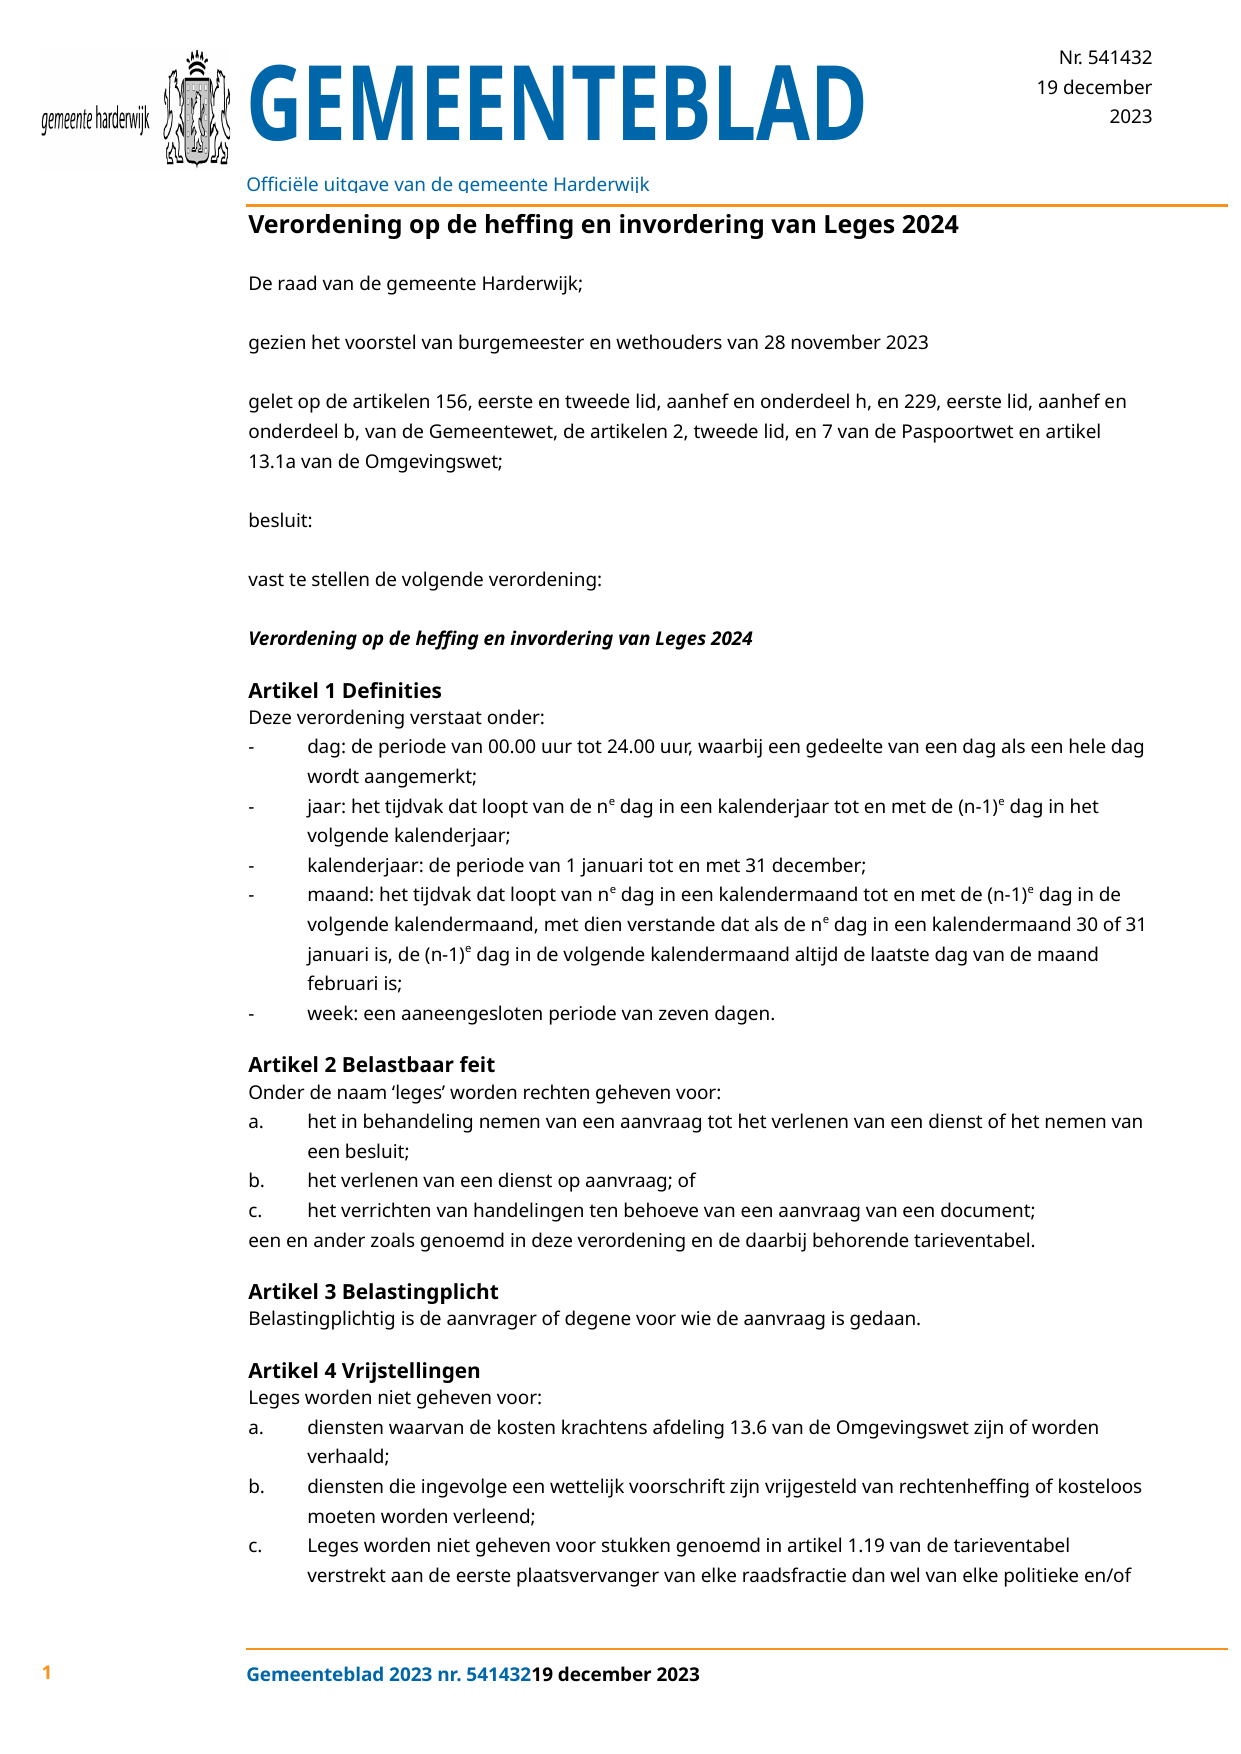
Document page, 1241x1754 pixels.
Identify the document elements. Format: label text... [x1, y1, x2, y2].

list het in behandeling nemen van een aanvraag tot het verlenen van een dienst of het nemen van een besluit; [248, 1108, 1152, 1164]
text Deze verordening verstaat onder: [248, 704, 1152, 730]
list het verlenen van een dienst op aanvraag; of [248, 1168, 1152, 1193]
text gezien het voorstel van burgemeester en wethouders van 28 november 2023 [248, 329, 1152, 355]
list jaar: het tijdvak dat loopt van de ne dag in een kalenderjaar tot en met de (n-1)e dag in het volgende kalenderjaar; [248, 793, 1152, 848]
list diensten die ingevolge een wettelijk voorschrift zijn vrijgesteld van rechtenheffing of kosteloos moeten worden verleend; [248, 1473, 1152, 1528]
text gelet op de artikelen 156, eerste en tweede lid, aanhef en onderdeel h, en 229, eerste lid, aanhef en onderdeel b, van de Gemeentewet, de artikelen 2, tweede lid, en 7 van de Paspoortwet en artikel 13.1a van de Omgevingswet; [248, 389, 1152, 473]
picture [41, 47, 231, 172]
text Verordening op de heffing en invordering van Leges 2024 [248, 207, 1152, 241]
text vast te stellen de volgende verordening: [248, 566, 1152, 592]
text Artikel 2 Belastbaar feit [248, 1050, 1152, 1079]
list maand: het tijdvak dat loopt van ne dag in een kalendermaand tot en met de (n-1)e dag in de volgende kalendermaand, met dien verstande dat als de ne dag in een kalendermaand 30 of 31 januari is, de (n-1)e dag in de volgende kalendermaand altijd de laatste dag van de maand februari is; [248, 882, 1152, 996]
text Artikel 1 Definities [248, 676, 1152, 704]
text De raad van de gemeente Harderwijk; [248, 270, 1152, 296]
text een en ander zoals genoemd in deze verordening en de daarbij behorende tarieventabel. [248, 1227, 1152, 1252]
text Verordening op de heffing en invordering van Leges 2024 [248, 625, 1152, 651]
text Artikel 3 Belastingplicht [248, 1277, 1152, 1306]
list het verrichten van handelingen ten behoeve van een aanvraag van een document; [248, 1197, 1152, 1223]
list diensten waarvan de kosten krachtens afdeling 13.6 van de Omgevingswet zijn of worden verhaald; [248, 1414, 1152, 1469]
list kalenderjaar: de periode van 1 januari tot en met 31 december; [248, 852, 1152, 878]
list dag: de periode van 00.00 uur tot 24.00 uur, waarbij een gedeelte van een dag als een hele dag wordt aangemerkt; [248, 734, 1152, 789]
list week: een aaneengesloten periode van zeven dagen. [248, 1000, 1152, 1026]
text Onder de naam ‘leges’ worden rechten geheven voor: [248, 1079, 1152, 1104]
text Belastingplichtig is de aanvrager of degene voor wie de aanvraag is gedaan. [248, 1306, 1152, 1331]
text Leges worden niet geheven voor: [248, 1384, 1152, 1410]
text Artikel 4 Vrijstellingen [248, 1356, 1152, 1384]
text besluit: [248, 507, 1152, 533]
list Leges worden niet geheven voor stukken genoemd in artikel 1.19 van de tarieventabel verstrekt aan de eerste plaatsvervanger van elke raadsfractie dan wel van elke politieke en/of [248, 1532, 1152, 1588]
